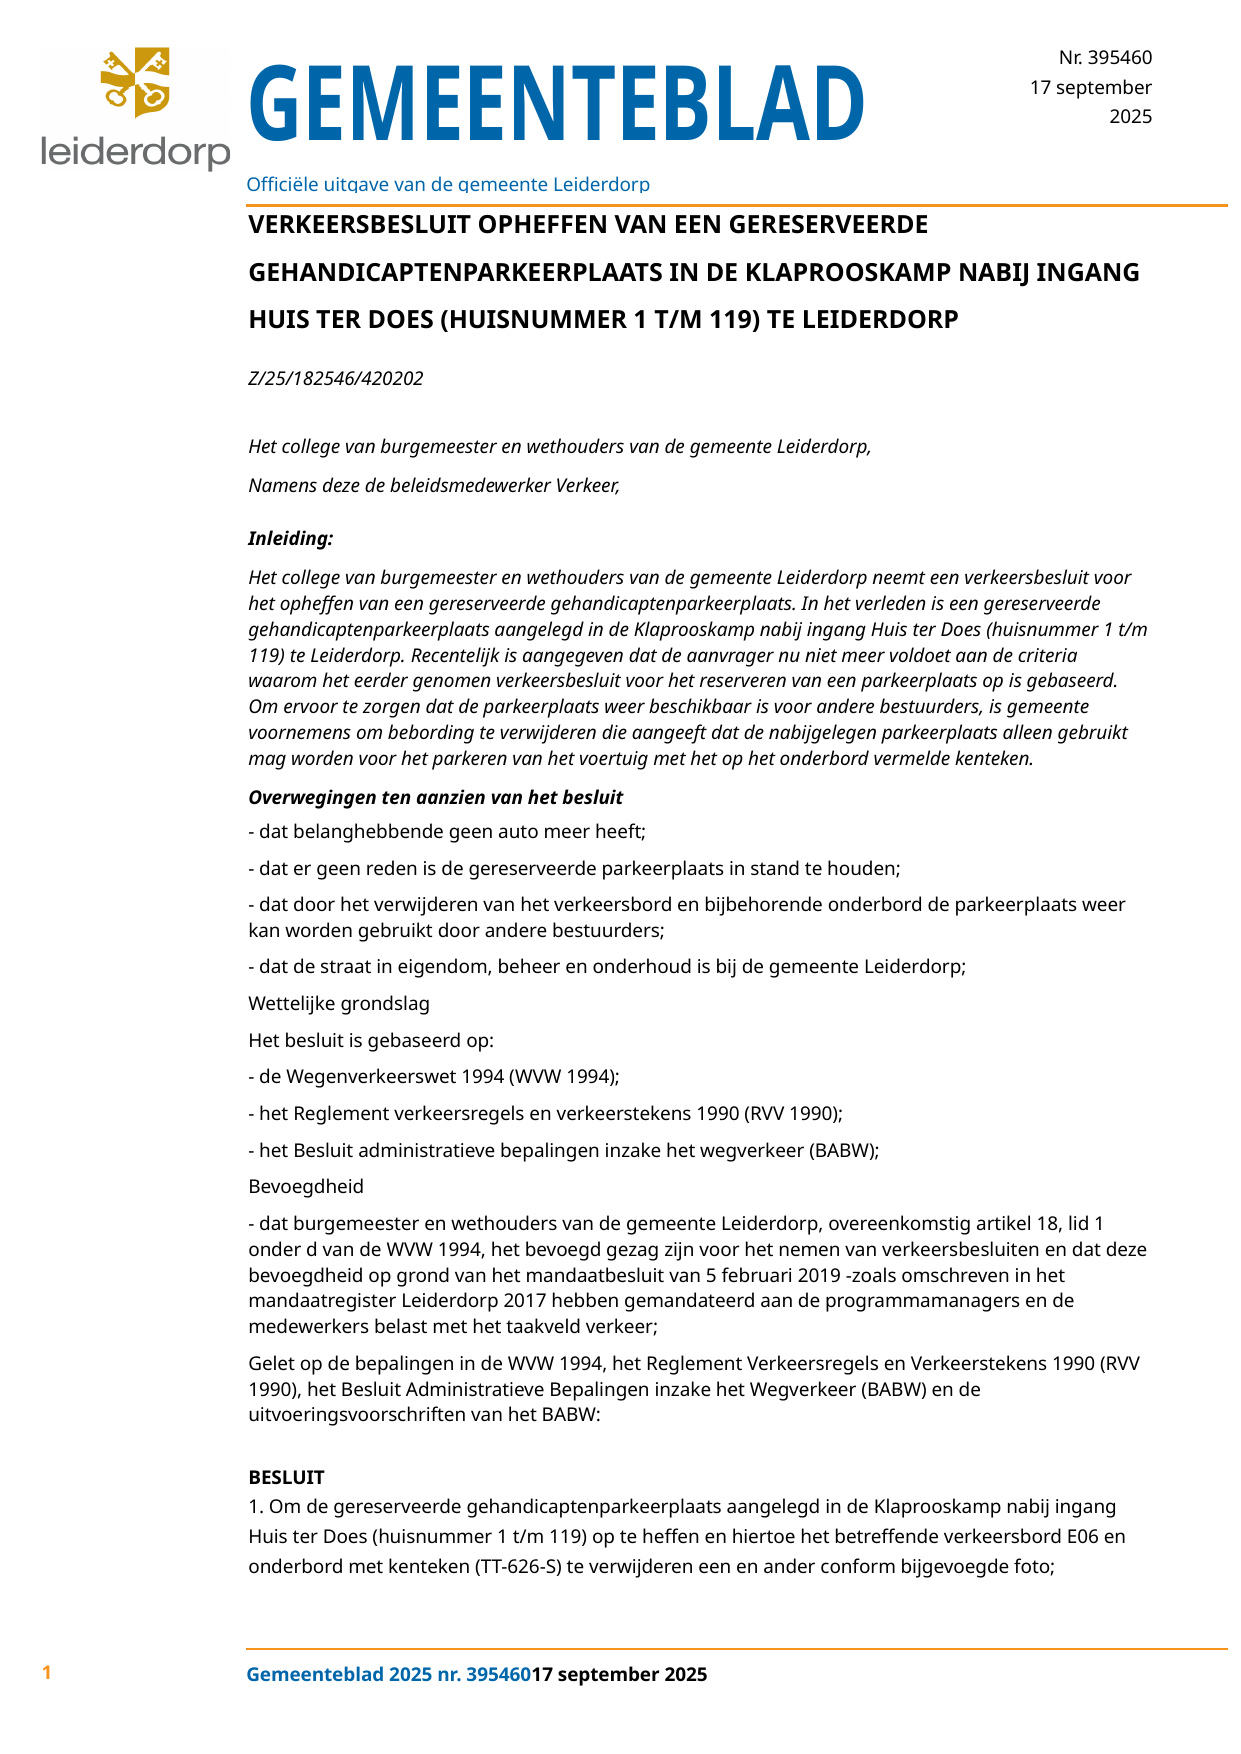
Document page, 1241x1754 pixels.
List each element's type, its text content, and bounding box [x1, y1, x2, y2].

text Inleiding: [248, 525, 1152, 551]
text VERKEERSBESLUIT OPHEFFEN VAN EEN GERESERVEERDE GEHANDICAPTENPARKEERPLAATS IN DE KLAPROOSKAMP NABIJ INGANG HUIS TER DOES (HUISNUMMER 1 T/M 119) TE LEIDERDORP [248, 207, 1152, 336]
text Het besluit is gebaseerd op: [248, 1027, 1152, 1053]
text BESLUIT [248, 1464, 1152, 1490]
text Het college van burgemeester en wethouders van de gemeente Leiderdorp, [248, 433, 1152, 459]
text - dat door het verwijderen van het verkeersbord en bijbehorende onderbord de parkeerplaats weer kan worden gebruikt door andere bestuurders; [248, 891, 1152, 943]
text - dat burgemeester en wethouders van de gemeente Leiderdorp, overeenkomstig artikel 18, lid 1 onder d van de WVW 1994, het bevoegd gezag zijn voor het nemen van verkeersbesluiten en dat deze bevoegdheid op grond van het mandaatbesluit van 5 februari 2019 -zoals omschreven in het mandaatregister Leiderdorp 2017 hebben gemandateerd aan de programmamanagers en de medewerkers belast met het taakveld verkeer; [248, 1210, 1152, 1339]
text Het college van burgemeester en wethouders van de gemeente Leiderdorp neemt een verkeersbesluit voor het opheffen van een gereserveerde gehandicaptenparkeerplaats. In het verleden is een gereserveerde gehandicaptenparkeerplaats aangelegd in de Klaprooskamp nabij ingang Huis ter Does (huisnummer 1 t/m 119) te Leiderdorp. Recentelijk is aangegeven dat de aanvrager nu niet meer voldoet aan de criteria waarom het eerder genomen verkeersbesluit voor het reserveren van een parkeerplaats op is gebaseerd. Om ervoor te zorgen dat de parkeerplaats weer beschikbaar is voor andere bestuurders, is gemeente voornemens om bebording te verwijderen die aangeeft dat de nabijgelegen parkeerplaats alleen gebruikt mag worden voor het parkeren van het voertuig met het op het onderbord vermelde kenteken. [248, 564, 1152, 770]
text Z/25/182546/420202 [248, 366, 1152, 391]
text Gelet op de bepalingen in de WVW 1994, het Reglement Verkeersregels en Verkeerstekens 1990 (RVV 1990), het Besluit Administratieve Bepalingen inzake het Wegverkeer (BABW) en de uitvoeringsvoorschriften van het BABW: [248, 1350, 1152, 1427]
text Wettelijke grondslag [248, 990, 1152, 1016]
text Namens deze de beleidsmedewerker Verkeer, [248, 472, 1152, 498]
text - het Besluit administratieve bepalingen inzake het wegverkeer (BABW); [248, 1137, 1152, 1163]
text 1. Om de gereserveerde gehandicaptenparkeerplaats aangelegd in de Klaprooskamp nabij ingang Huis ter Does (huisnummer 1 t/m 119) op te heffen en hiertoe het betreffende verkeersbord E06 en onderbord met kenteken (TT-626-S) te verwijderen een en ander conform bijgevoegde foto; [248, 1494, 1152, 1579]
text - dat de straat in eigendom, beheer en onderhoud is bij de gemeente Leiderdorp; [248, 954, 1152, 979]
text - dat belanghebbende geen auto meer heeft; [248, 818, 1152, 844]
text - het Reglement verkeersregels en verkeerstekens 1990 (RVV 1990); [248, 1100, 1152, 1126]
text - de Wegenverkeerswet 1994 (WVW 1994); [248, 1064, 1152, 1089]
picture [41, 47, 231, 172]
text Bevoegdheid [248, 1174, 1152, 1199]
text Overwegingen ten aanzien van het besluit [248, 784, 1152, 810]
text - dat er geen reden is de gereserveerde parkeerplaats in stand te houden; [248, 855, 1152, 880]
